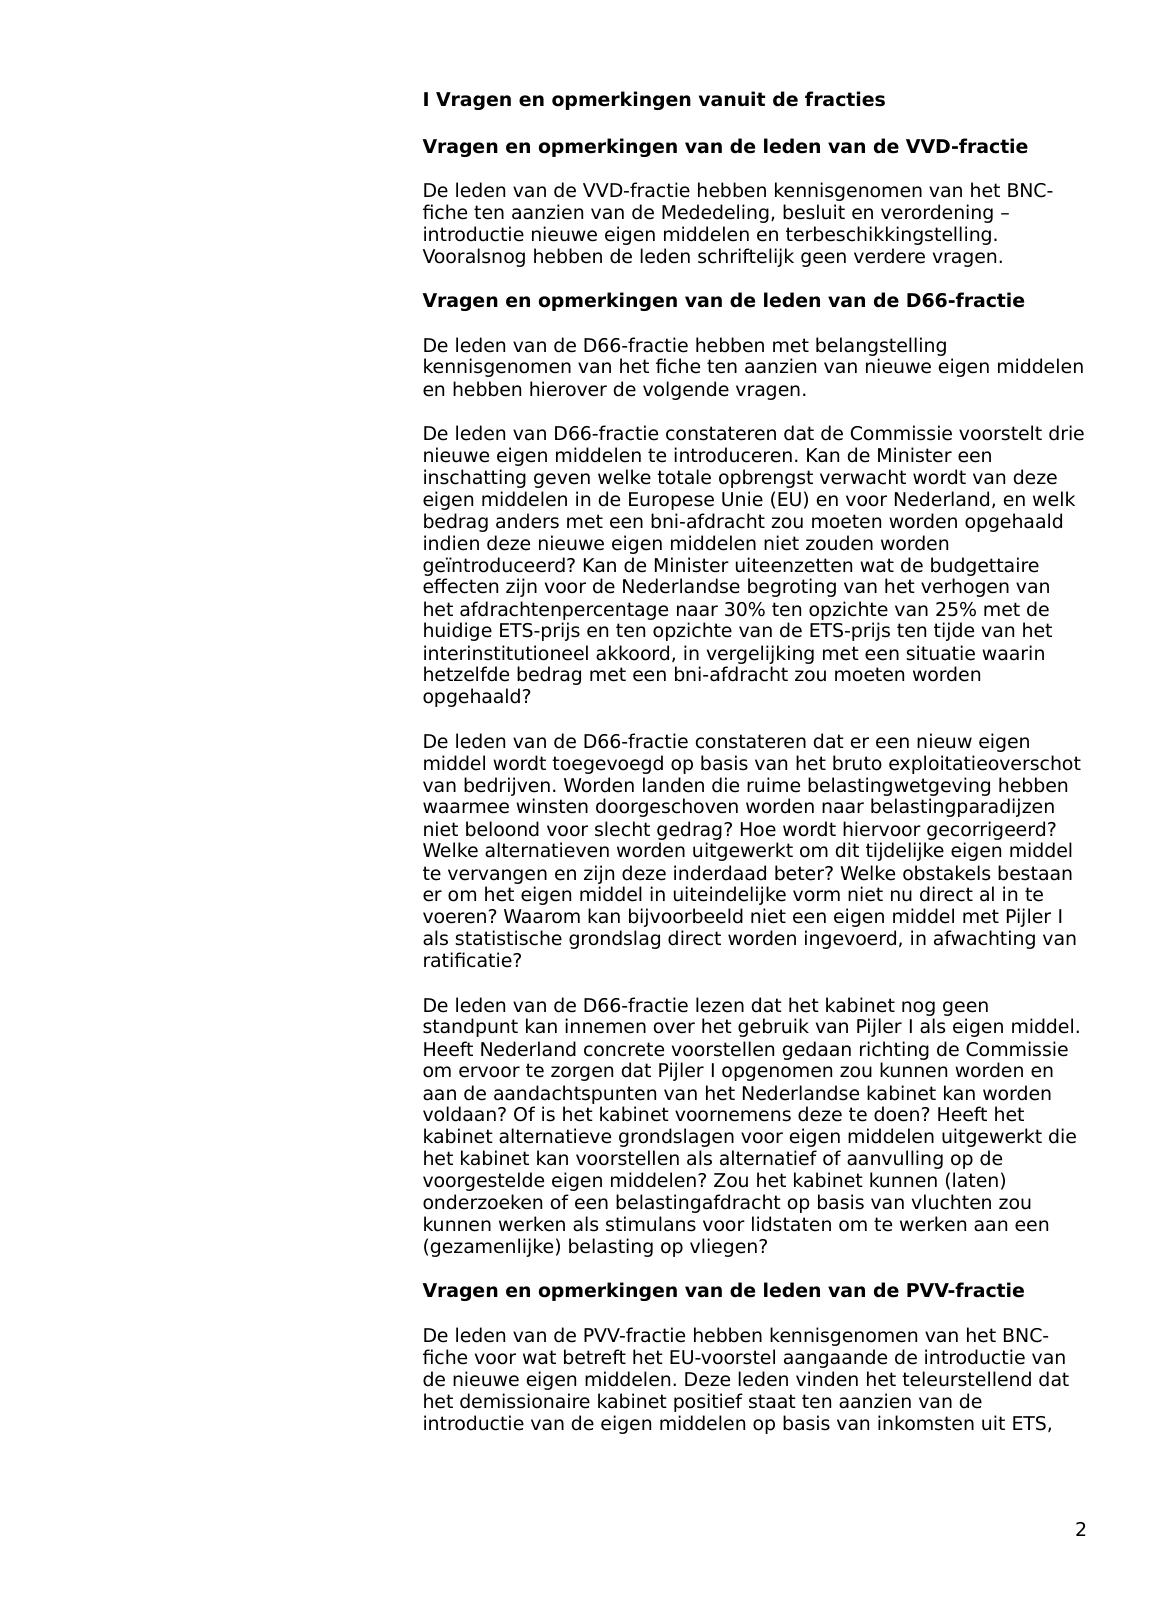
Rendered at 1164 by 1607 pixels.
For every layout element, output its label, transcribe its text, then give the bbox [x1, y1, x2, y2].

subtitle Vragen en opmerkingen van de leden van de D66-fractie [422, 290, 1087, 312]
subtitle I Vragen en opmerkingen vanuit de fracties [422, 89, 1087, 111]
text De leden van de D66-fractie hebben met belangstelling kennisgenomen van het fiche ten aanzien van nieuwe eigen middelen en hebben hierover de volgende vragen. [422, 334, 1087, 400]
subtitle Vragen en opmerkingen van de leden van de PVV-fractie [422, 1280, 1087, 1302]
text De leden van de D66-fractie lezen dat het kabinet nog geen standpunt kan innemen over het gebruik van Pijler I als eigen middel. Heeft Nederland concrete voorstellen gedaan richting de Commissie om ervoor te zorgen dat Pijler I opgenomen zou kunnen worden en aan de aandachtspunten van het Nederlandse kabinet kan worden voldaan? Of is het kabinet voornemens deze te doen? Heeft het kabinet alternatieve grondslagen voor eigen middelen uitgewerkt die het kabinet kan voorstellen als alternatief of aanvulling op de voorgestelde eigen middelen? Zou het kabinet kunnen (laten) onderzoeken of een belastingafdracht op basis van vluchten zou kunnen werken als stimulans voor lidstaten om te werken aan een (gezamenlijke) belasting op vliegen? [422, 994, 1087, 1258]
text De leden van de VVD-fractie hebben kennisgenomen van het BNC-fiche ten aanzien van de Mededeling, besluit en verordening – introductie nieuwe eigen middelen en terbeschikkingstelling. Vooralsnog hebben de leden schriftelijk geen verdere vragen. [422, 180, 1087, 268]
text De leden van de D66-fractie constateren dat er een nieuw eigen middel wordt toegevoegd op basis van het bruto exploitatieoverschot van bedrijven. Worden landen die ruime belastingwetgeving hebben waarmee winsten doorgeschoven worden naar belastingparadijzen niet beloond voor slecht gedrag? Hoe wordt hiervoor gecorrigeerd? Welke alternatieven worden uitgewerkt om dit tijdelijke eigen middel te vervangen en zijn deze inderdaad beter? Welke obstakels bestaan er om het eigen middel in uiteindelijke vorm niet nu direct al in te voeren? Waarom kan bijvoorbeeld niet een eigen middel met Pijler I als statistische grondslag direct worden ingevoerd, in afwachting van ratificatie? [422, 731, 1087, 972]
text De leden van de PVV-fractie hebben kennisgenomen van het BNC-fiche voor wat betreft het EU-voorstel aangaande de introductie van de nieuwe eigen middelen. Deze leden vinden het teleurstellend dat het demissionaire kabinet positief staat ten aanzien van de introductie van de eigen middelen op basis van inkomsten uit ETS, [422, 1324, 1087, 1434]
text De leden van D66-fractie constateren dat de Commissie voorstelt drie nieuwe eigen middelen te introduceren. Kan de Minister een inschatting geven welke totale opbrengst verwacht wordt van deze eigen middelen in de Europese Unie (EU) en voor Nederland, en welk bedrag anders met een bni-afdracht zou moeten worden opgehaald indien deze nieuwe eigen middelen niet zouden worden geïntroduceerd? Kan de Minister uiteenzetten wat de budgettaire effecten zijn voor de Nederlandse begroting van het verhogen van het afdrachtenpercentage naar 30% ten opzichte van 25% met de huidige ETS-prijs en ten opzichte van de ETS-prijs ten tijde van het interinstitutioneel akkoord, in vergelijking met een situatie waarin hetzelfde bedrag met een bni-afdracht zou moeten worden opgehaald? [422, 423, 1087, 708]
subtitle Vragen en opmerkingen van de leden van de VVD-fractie [422, 136, 1087, 158]
